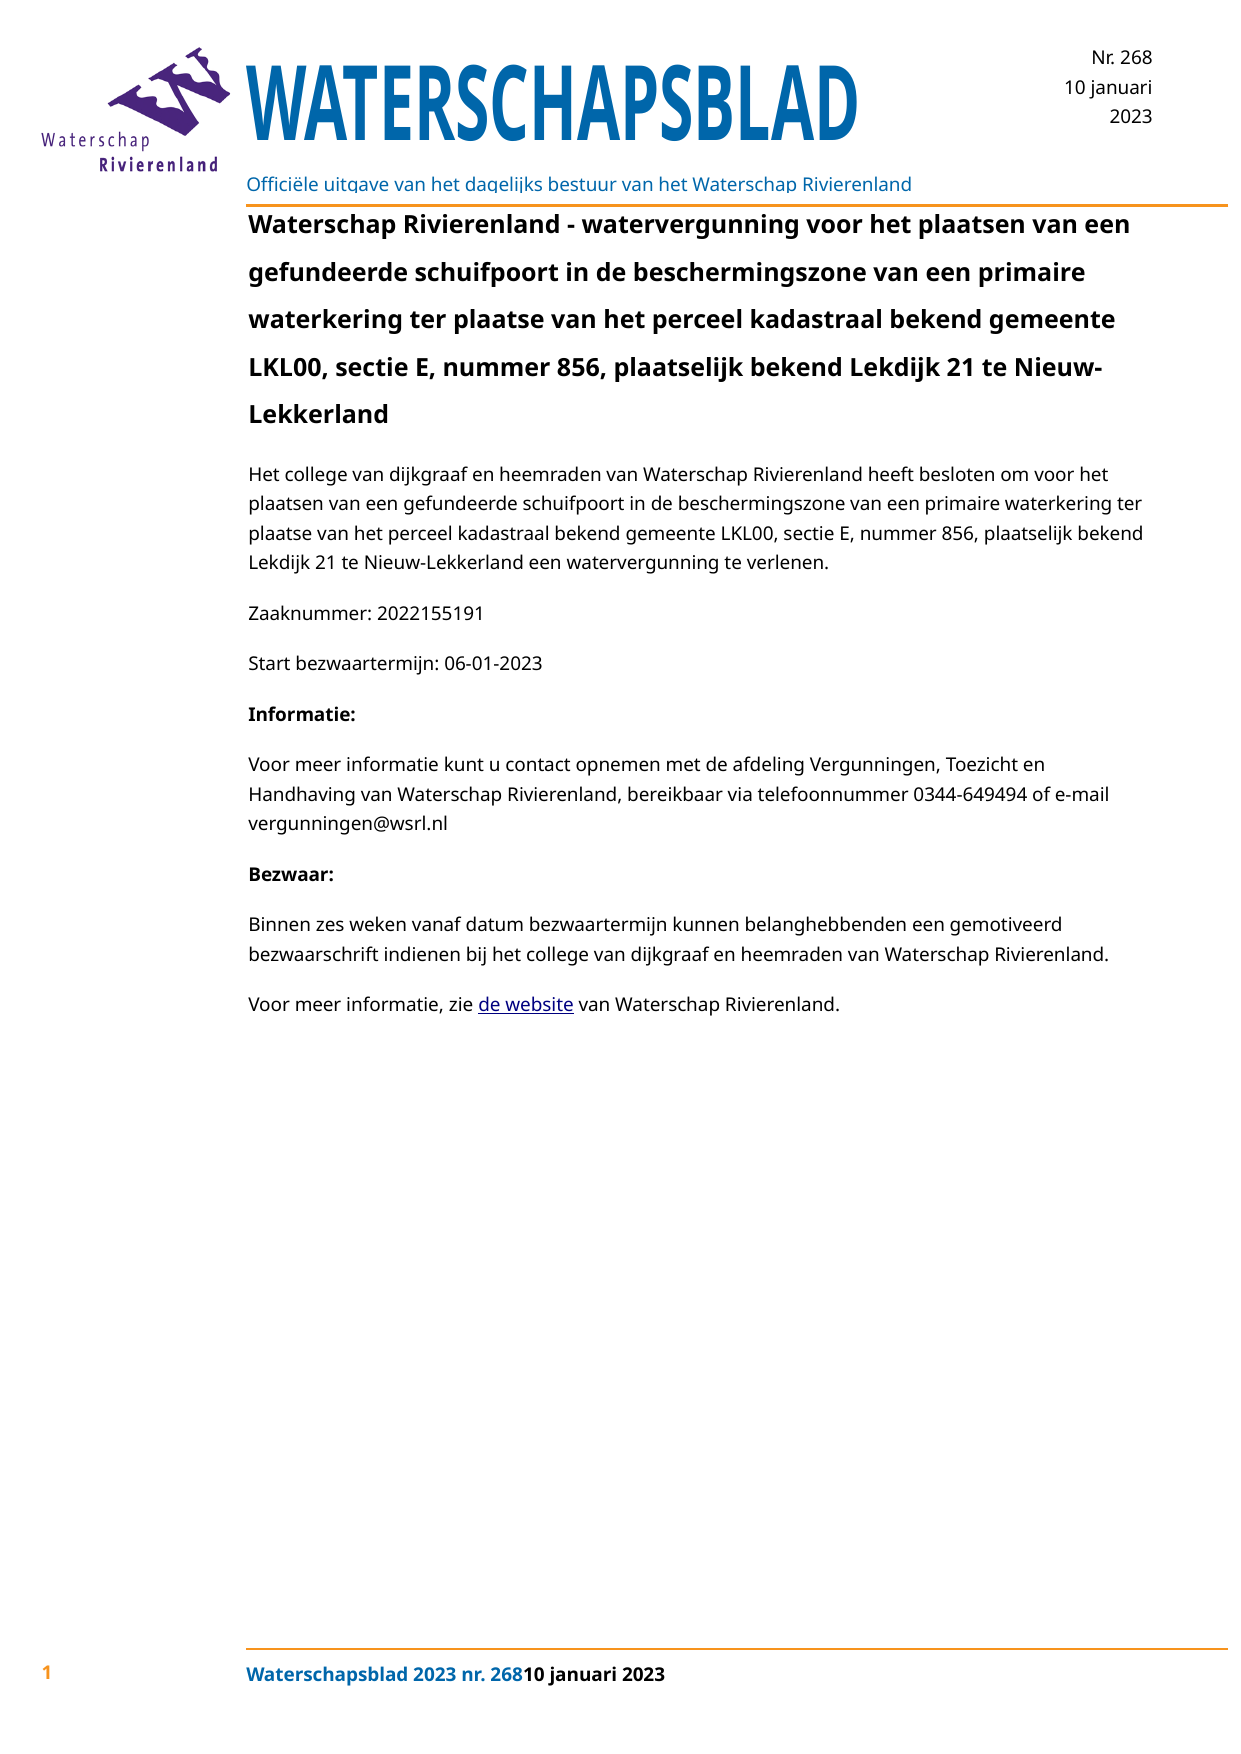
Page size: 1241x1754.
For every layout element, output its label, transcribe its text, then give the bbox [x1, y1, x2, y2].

text Zaaknummer: 2022155191 [248, 600, 1152, 626]
text Het college van dijkgraaf en heemraden van Waterschap Rivierenland heeft besloten om voor het plaatsen van een gefundeerde schuifpoort in de beschermingszone van een primaire waterkering ter plaatse van het perceel kadastraal bekend gemeente LKL00, sectie E, nummer 856, plaatselijk bekend Lekdijk 21 te Nieuw-Lekkerland een watervergunning te verlenen. [248, 461, 1152, 575]
text Start bezwaartermijn: 06-01-2023 [248, 650, 1152, 676]
picture [41, 47, 231, 172]
text Waterschap Rivierenland - watervergunning voor het plaatsen van een gefundeerde schuifpoort in de beschermingszone van een primaire waterkering ter plaatse van het perceel kadastraal bekend gemeente LKL00, sectie E, nummer 856, plaatselijk bekend Lekdijk 21 te Nieuw-Lekkerland [248, 207, 1152, 431]
text Bezwaar: [248, 861, 1152, 886]
text Binnen zes weken vanaf datum bezwaartermijn kunnen belanghebbenden een gemotiveerd bezwaarschrift indienen bij het college van dijkgraaf en heemraden van Waterschap Rivierenland. [248, 911, 1152, 966]
text Informatie: [248, 701, 1152, 726]
text Voor meer informatie kunt u contact opnemen met de afdeling Vergunningen, Toezicht en Handhaving van Waterschap Rivierenland, bereikbaar via telefoonnummer 0344-649494 of e-mail vergunningen@wsrl.nl [248, 751, 1152, 836]
text Voor meer informatie, zie de website van Waterschap Rivierenland. [248, 991, 1152, 1017]
